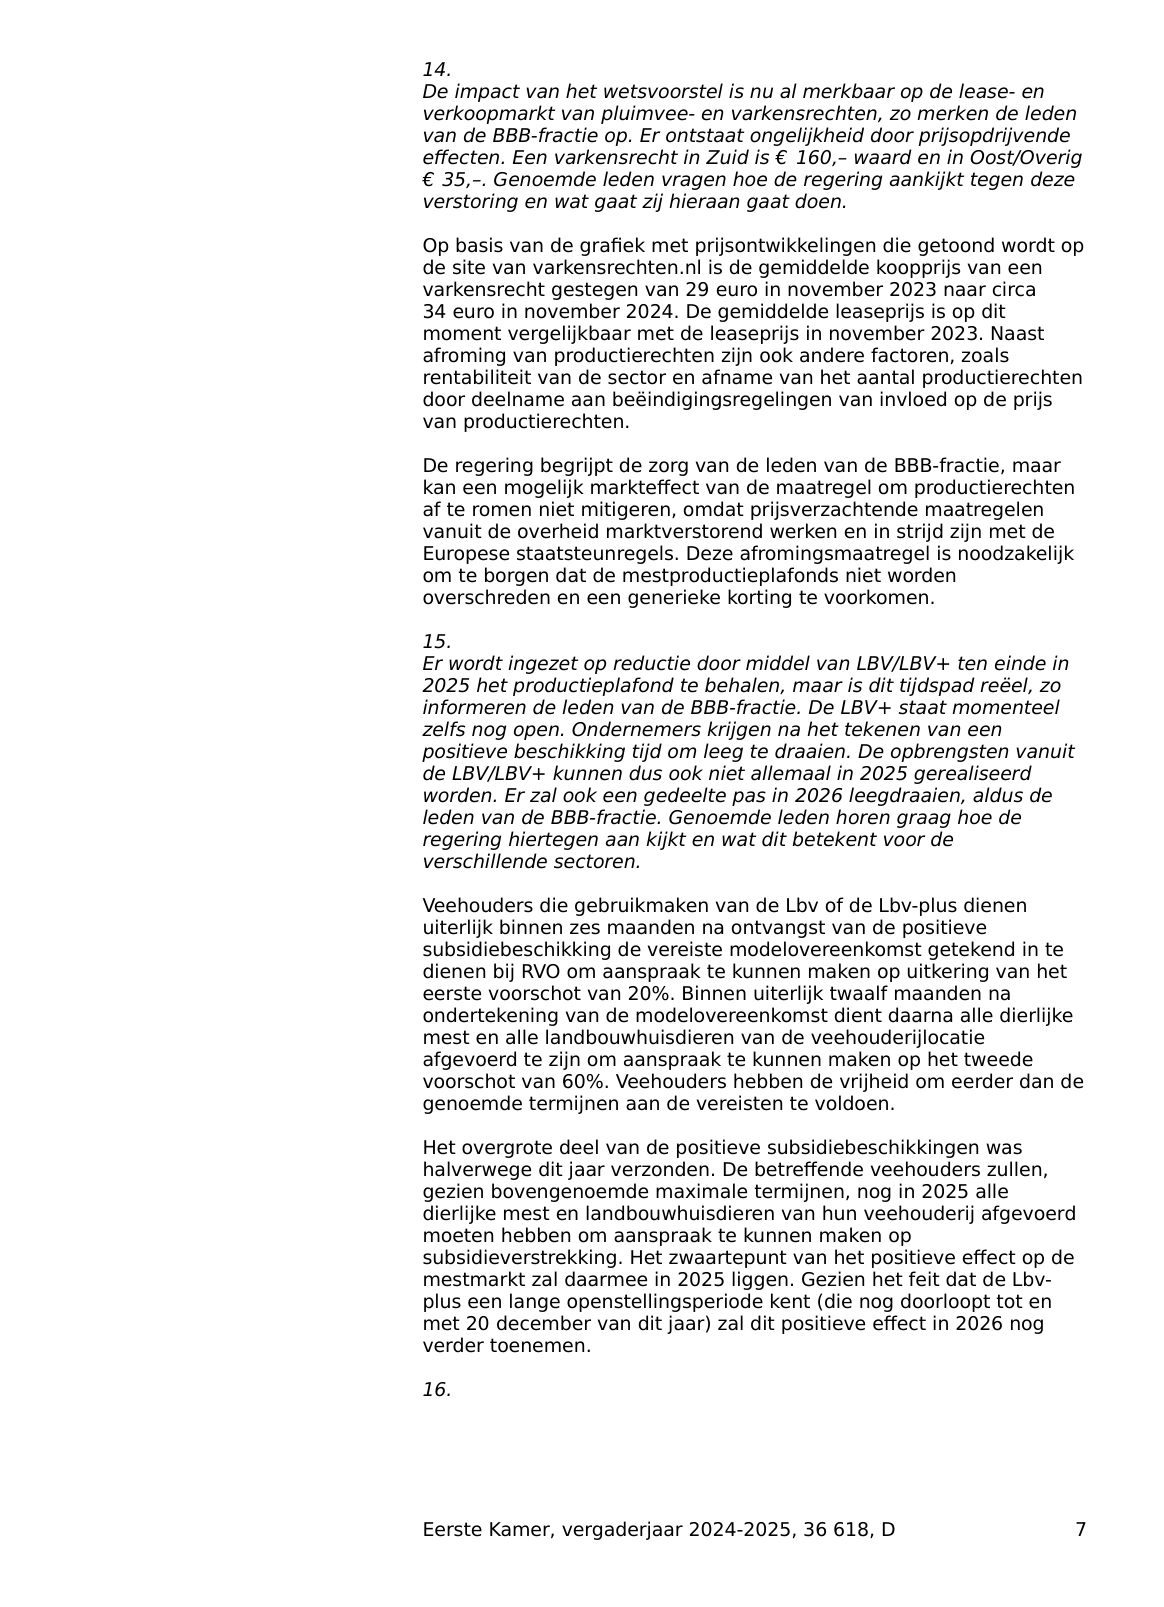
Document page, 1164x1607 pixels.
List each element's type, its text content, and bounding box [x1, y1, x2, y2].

text 14. [422, 59, 1087, 81]
text De regering begrijpt de zorg van de leden van de BBB-fractie, maar kan een mogelijk markteffect van de maatregel om productierechten af te romen niet mitigeren, omdat prijsverzachtende maatregelen vanuit de overheid marktverstorend werken en in strijd zijn met de Europese staatsteunregels. Deze afromingsmaatregel is noodzakelijk om te borgen dat de mestproductieplafonds niet worden overschreden en een generieke korting te voorkomen. [422, 455, 1087, 609]
text 16. [422, 1379, 1087, 1401]
text 15. [422, 631, 1087, 653]
text Op basis van de grafiek met prijsontwikkelingen die getoond wordt op de site van varkensrechten.nl is de gemiddelde koopprijs van een varkensrecht gestegen van 29 euro in november 2023 naar circa 34 euro in november 2024. De gemiddelde leaseprijs is op dit moment vergelijkbaar met de leaseprijs in november 2023. Naast afroming van productierechten zijn ook andere factoren, zoals rentabiliteit van de sector en afname van het aantal productierechten door deelname aan beëindigingsregelingen van invloed op de prijs van productierechten. [422, 235, 1087, 433]
text De impact van het wetsvoorstel is nu al merkbaar op de lease- en verkoopmarkt van pluimvee- en varkensrechten, zo merken de leden van de BBB-fractie op. Er ontstaat ongelijkheid door prijsopdrijvende effecten. Een varkensrecht in Zuid is € 160,– waard en in Oost/Overig € 35,–. Genoemde leden vragen hoe de regering aankijkt tegen deze verstoring en wat gaat zij hieraan gaat doen. [422, 81, 1087, 213]
text Er wordt ingezet op reductie door middel van LBV/LBV+ ten einde in 2025 het productieplafond te behalen, maar is dit tijdspad reëel, zo informeren de leden van de BBB-fractie. De LBV+ staat momenteel zelfs nog open. Ondernemers krijgen na het tekenen van een positieve beschikking tijd om leeg te draaien. De opbrengsten vanuit de LBV/LBV+ kunnen dus ook niet allemaal in 2025 gerealiseerd worden. Er zal ook een gedeelte pas in 2026 leegdraaien, aldus de leden van de BBB-fractie. Genoemde leden horen graag hoe de regering hiertegen aan kijkt en wat dit betekent voor de verschillende sectoren. [422, 653, 1087, 873]
text Veehouders die gebruikmaken van de Lbv of de Lbv-plus dienen uiterlijk binnen zes maanden na ontvangst van de positieve subsidiebeschikking de vereiste modelovereenkomst getekend in te dienen bij RVO om aanspraak te kunnen maken op uitkering van het eerste voorschot van 20%. Binnen uiterlijk twaalf maanden na ondertekening van de modelovereenkomst dient daarna alle dierlijke mest en alle landbouwhuisdieren van de veehouderijlocatie afgevoerd te zijn om aanspraak te kunnen maken op het tweede voorschot van 60%. Veehouders hebben de vrijheid om eerder dan de genoemde termijnen aan de vereisten te voldoen. [422, 895, 1087, 1115]
text Het overgrote deel van de positieve subsidiebeschikkingen was halverwege dit jaar verzonden. De betreffende veehouders zullen, gezien bovengenoemde maximale termijnen, nog in 2025 alle dierlijke mest en landbouwhuisdieren van hun veehouderij afgevoerd moeten hebben om aanspraak te kunnen maken op subsidieverstrekking. Het zwaartepunt van het positieve effect op de mestmarkt zal daarmee in 2025 liggen. Gezien het feit dat de Lbv-plus een lange openstellingsperiode kent (die nog doorloopt tot en met 20 december van dit jaar) zal dit positieve effect in 2026 nog verder toenemen. [422, 1137, 1087, 1357]
